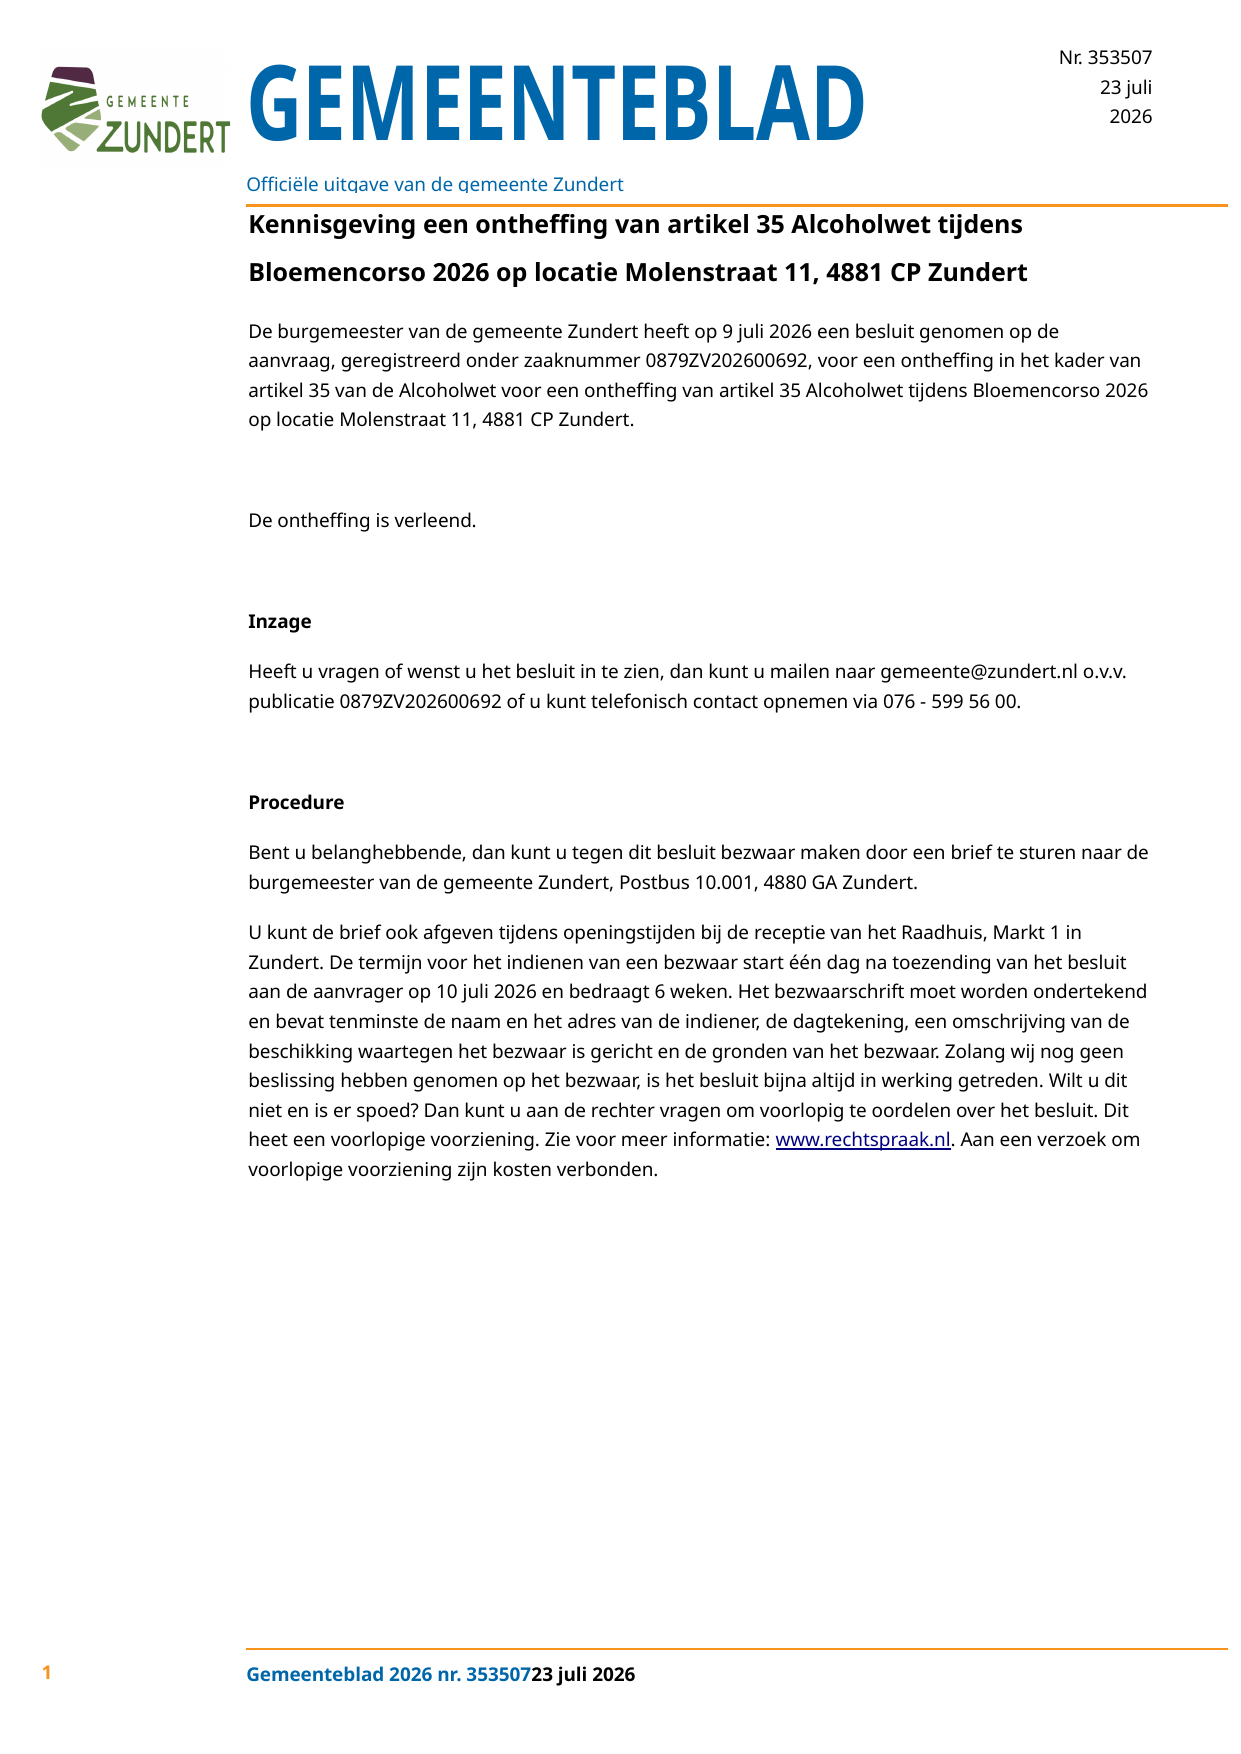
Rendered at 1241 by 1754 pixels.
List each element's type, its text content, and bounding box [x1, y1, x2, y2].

text Kennisgeving een ontheffing van artikel 35 Alcoholwet tijdens Bloemencorso 2026 op locatie Molenstraat 11, 4881 CP Zundert [248, 207, 1152, 288]
text Procedure [248, 789, 1152, 815]
text U kunt de brief ook afgeven tijdens openingstijden bij de receptie van het Raadhuis, Markt 1 in Zundert. De termijn voor het indienen van een bezwaar start één dag na toezending van het besluit aan de aanvrager op 10 juli 2026 en bedraagt 6 weken. Het bezwaarschrift moet worden ondertekend en bevat tenminste de naam en het adres van de indiener, de dagtekening, een omschrijving van de beschikking waartegen het bezwaar is gericht en de gronden van het bezwaar. Zolang wij nog geen beslissing hebben genomen op het bezwaar, is het besluit bijna altijd in werking getreden. Wilt u dit niet en is er spoed? Dan kunt u aan de rechter vragen om voorlopig te oordelen over het besluit. Dit heet een voorlopige voorziening. Zie voor meer informatie: www.rechtspraak.nl. Aan een verzoek om voorlopige voorziening zijn kosten verbonden. [248, 919, 1152, 1182]
text De burgemeester van de gemeente Zundert heeft op 9 juli 2026 een besluit genomen op de aanvraag, geregistreerd onder zaaknummer 0879ZV202600692, voor een ontheffing in het kader van artikel 35 van de Alcoholwet voor een ontheffing van artikel 35 Alcoholwet tijdens Bloemencorso 2026 op locatie Molenstraat 11, 4881 CP Zundert. [248, 318, 1152, 432]
text Heeft u vragen of wenst u het besluit in te zien, dan kunt u mailen naar gemeente@zundert.nl o.v.v. publicatie 0879ZV202600692 of u kunt telefonisch contact opnemen via 076 - 599 56 00. [248, 659, 1152, 714]
text De ontheffing is verleend. [248, 507, 1152, 533]
text Inzage [248, 608, 1152, 634]
text Bent u belanghebbende, dan kunt u tegen dit besluit bezwaar maken door een brief te sturen naar de burgemeester van de gemeente Zundert, Postbus 10.001, 4880 GA Zundert. [248, 839, 1152, 895]
picture [41, 47, 231, 172]
